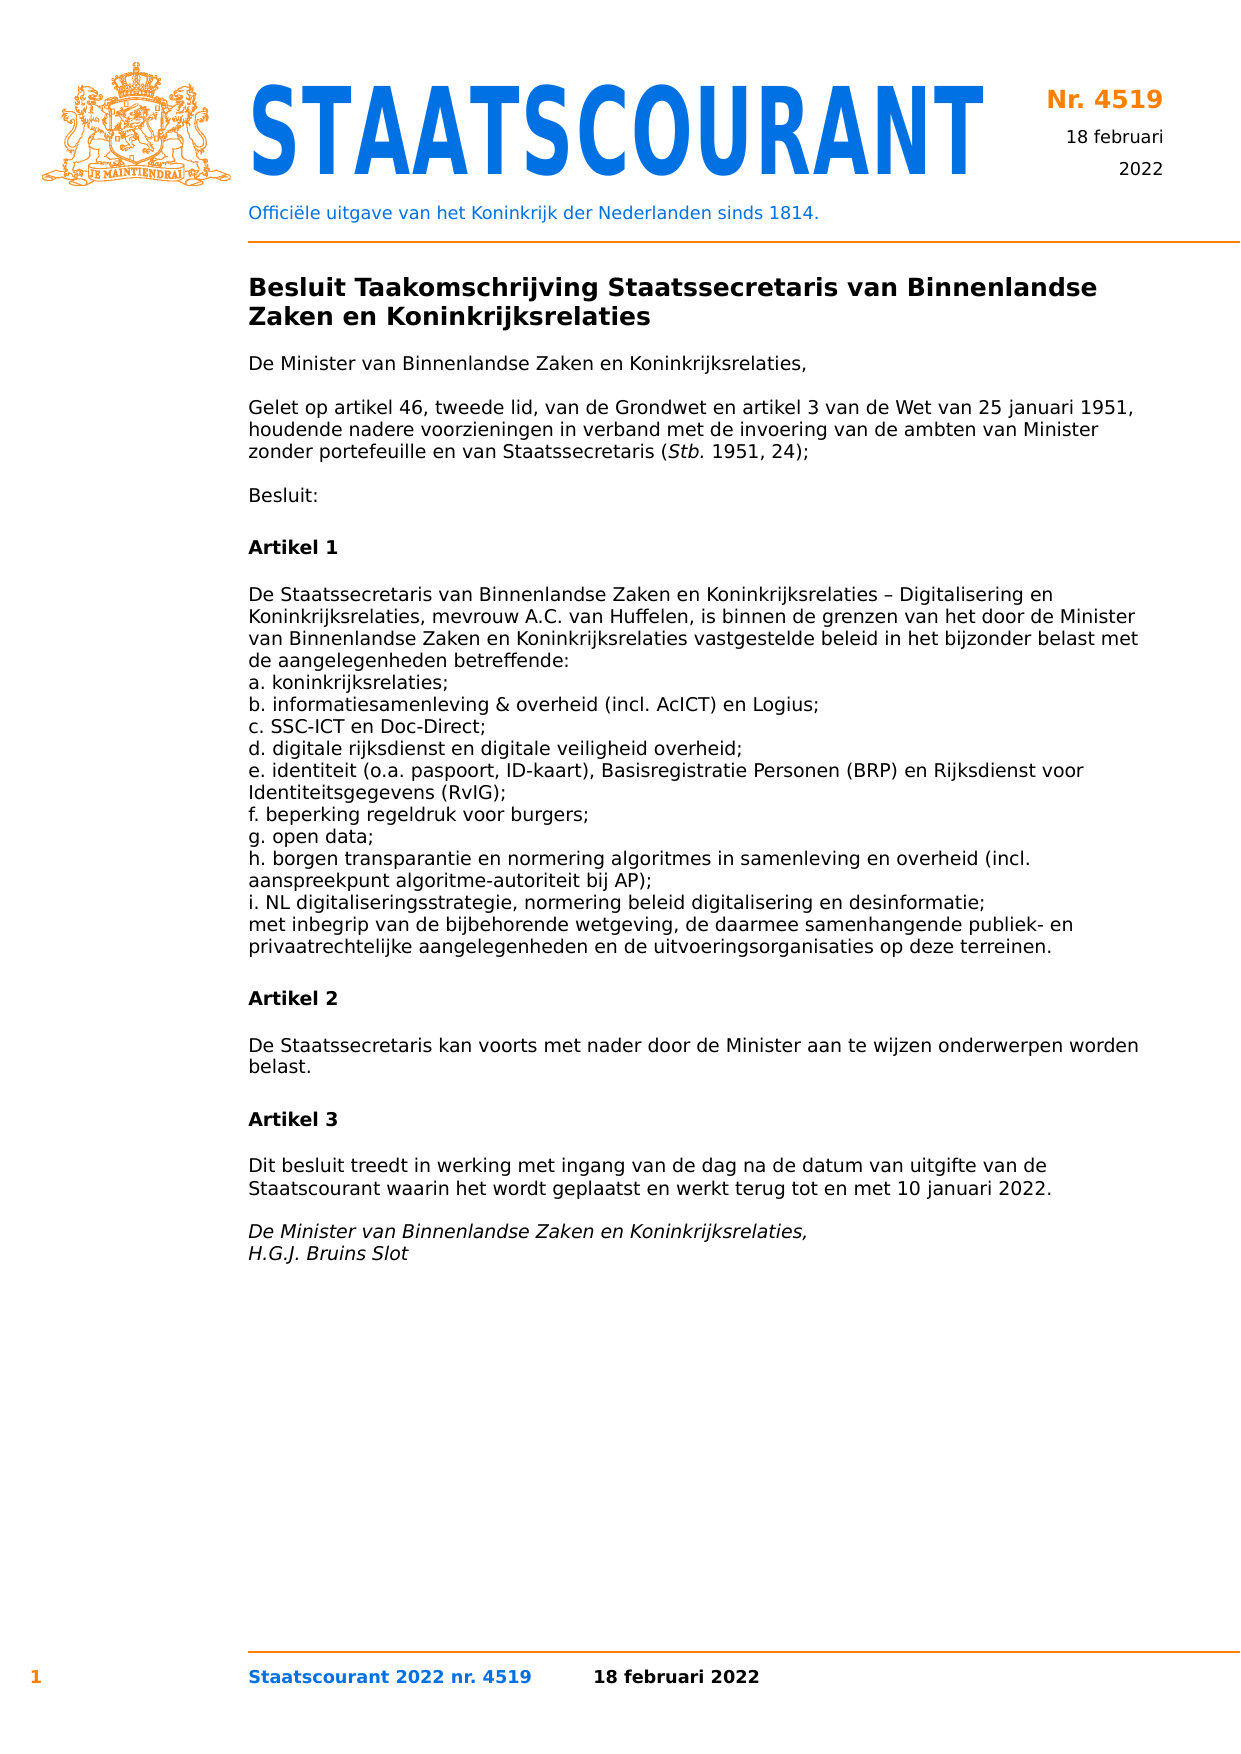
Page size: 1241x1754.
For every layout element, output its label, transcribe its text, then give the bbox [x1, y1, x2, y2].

text De Minister van Binnenlandse Zaken en Koninkrijksrelaties, H.G.J. Bruins Slot [248, 1221, 1163, 1265]
text met inbegrip van de bijbehorende wetgeving, de daarmee samenhangende publiek- en privaatrechtelijke aangelegenheden en de uitvoeringsorganisaties op deze terreinen. [248, 913, 1163, 957]
table_cell 2022 [998, 153, 1240, 203]
subtitle Artikel 1 [248, 537, 1163, 559]
text c. SSC-ICT en Doc-Direct; [248, 716, 1163, 738]
table_header [25, 62, 248, 241]
text g. open data; [248, 826, 1163, 848]
text Besluit: [248, 485, 1163, 507]
text De Staatssecretaris van Binnenlandse Zaken en Koninkrijksrelaties – Digitalisering en Koninkrijksrelaties, mevrouw A.C. van Huffelen, is binnen de grenzen van het door de Minister van Binnenlandse Zaken en Koninkrijksrelaties vastgestelde beleid in het bijzonder belast met de aangelegenheden betreffende: [248, 584, 1163, 672]
subtitle Artikel 3 [248, 1108, 1163, 1130]
text a. koninkrijksrelaties; [248, 672, 1163, 694]
table_cell Officiële uitgave van het Koninkrijk der Nederlanden sinds 1814. [248, 203, 1240, 241]
text h. borgen transparantie en normering algoritmes in samenleving en overheid (incl. aanspreekpunt algoritme-autoriteit bij AP); [248, 848, 1163, 892]
table_header Nr. 4519 [998, 62, 1240, 121]
text i. NL digitaliseringsstrategie, normering beleid digitalisering en desinformatie; [248, 892, 1163, 913]
text e. identiteit (o.a. paspoort, ID-kaart), Basisregistratie Personen (BRP) en Rijksdienst voor Identiteitsgegevens (RvIG); [248, 760, 1163, 804]
text f. beperking regeldruk voor burgers; [248, 804, 1163, 826]
text d. digitale rijksdienst en digitale veiligheid overheid; [248, 738, 1163, 760]
picture [41, 62, 231, 186]
subtitle Artikel 2 [248, 987, 1163, 1009]
table_header STAATSCOURANT [248, 62, 998, 203]
text De Staatssecretaris kan voorts met nader door de Minister aan te wijzen onderwerpen worden belast. [248, 1034, 1163, 1078]
subtitle Besluit Taakomschrijving Staatssecretaris van Binnenlandse Zaken en Koninkrijksrelaties [248, 273, 1163, 331]
text Dit besluit treedt in werking met ingang van de dag na de datum van uitgifte van de Staatscourant waarin het wordt geplaatst en werkt terug tot en met 10 januari 2022. [248, 1155, 1163, 1199]
text b. informatiesamenleving & overheid (incl. AcICT) en Logius; [248, 694, 1163, 716]
table_cell 18 februari [998, 121, 1240, 153]
text De Minister van Binnenlandse Zaken en Koninkrijksrelaties, [248, 353, 1163, 375]
text Gelet op artikel 46, tweede lid, van de Grondwet en artikel 3 van de Wet van 25 januari 1951, houdende nadere voorzieningen in verband met de invoering van de ambten van Minister zonder portefeuille en van Staatssecretaris (Stb. 1951, 24); [248, 397, 1163, 463]
